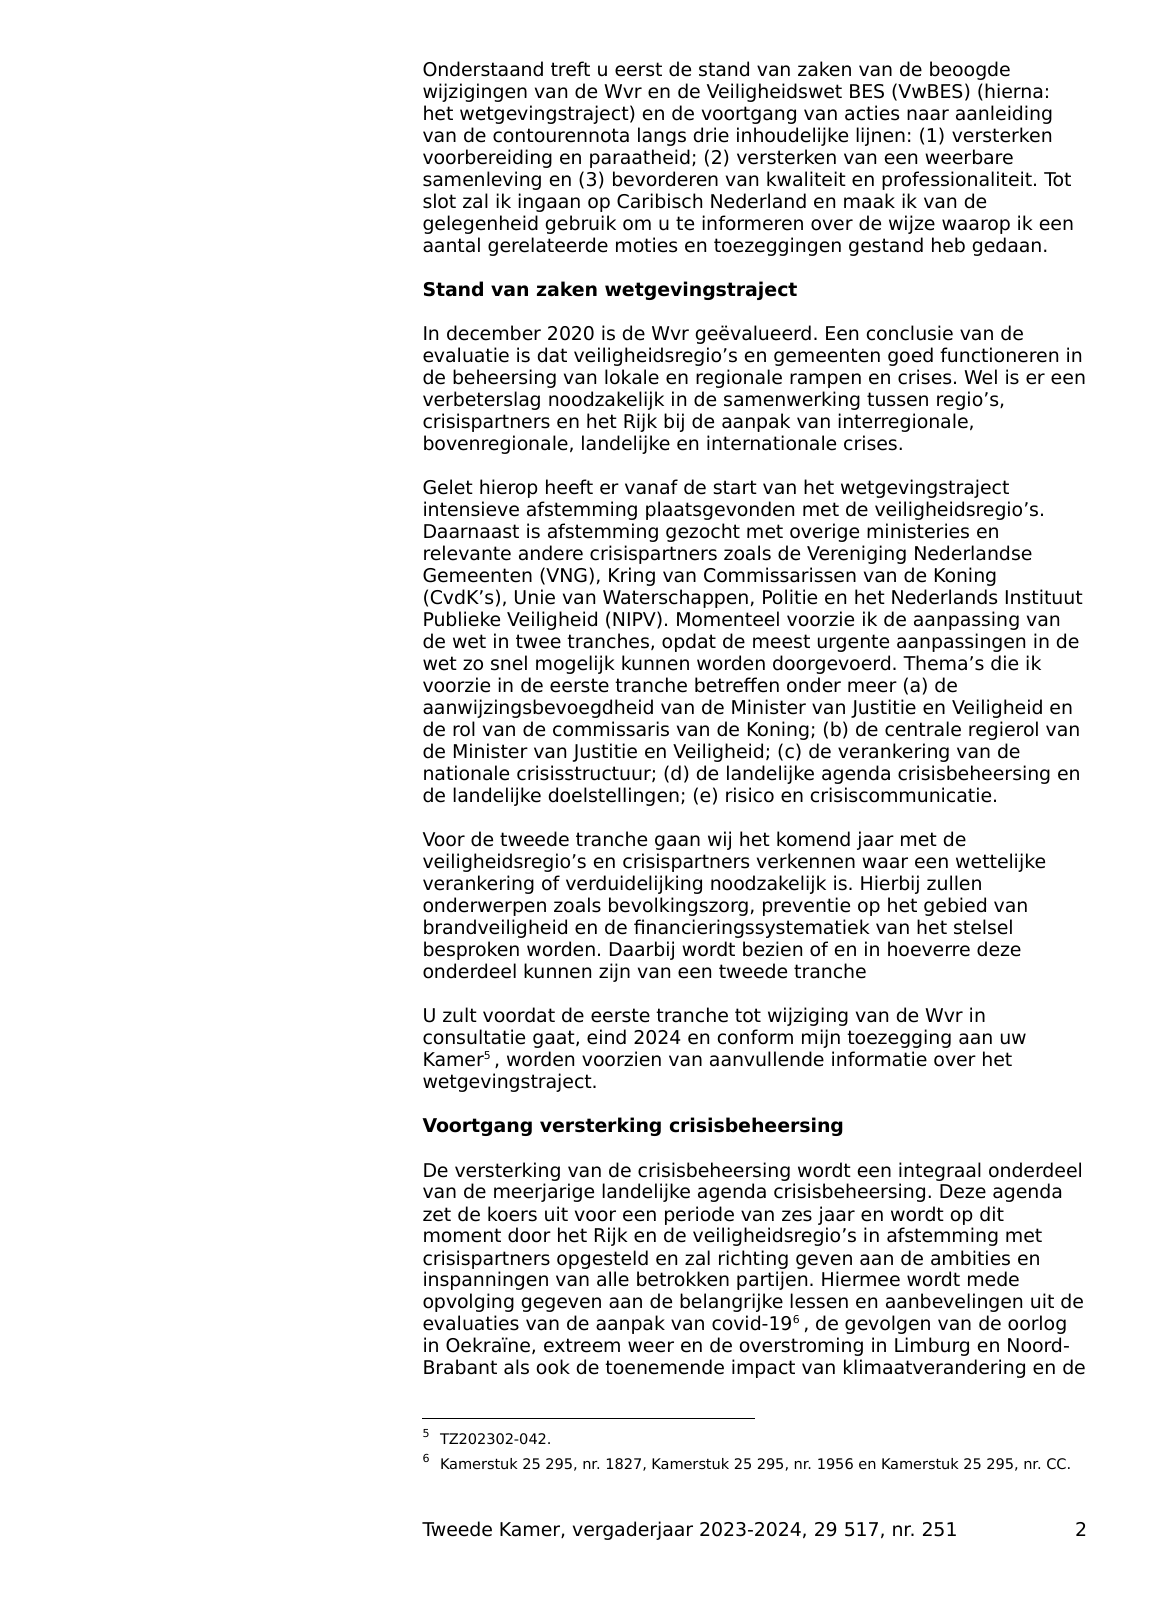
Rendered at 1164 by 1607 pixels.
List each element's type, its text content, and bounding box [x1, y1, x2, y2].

text Gelet hierop heeft er vanaf de start van het wetgevingstraject intensieve afstemming plaatsgevonden met de veiligheidsregio’s. Daarnaast is afstemming gezocht met overige ministeries en relevante andere crisispartners zoals de Vereniging Nederlandse Gemeenten (VNG), Kring van Commissarissen van de Koning (CvdK’s), Unie van Waterschappen, Politie en het Nederlands Instituut Publieke Veiligheid (NIPV). Momenteel voorzie ik de aanpassing van de wet in twee tranches, opdat de meest urgente aanpassingen in de wet zo snel mogelijk kunnen worden doorgevoerd. Thema’s die ik voorzie in de eerste tranche betreffen onder meer (a) de aanwijzingsbevoegdheid van de Minister van Justitie en Veiligheid en de rol van de commissaris van de Koning; (b) de centrale regierol van de Minister van Justitie en Veiligheid; (c) de verankering van de nationale crisisstructuur; (d) de landelijke agenda crisisbeheersing en de landelijke doelstellingen; (e) risico en crisiscommunicatie. [422, 477, 1087, 807]
text Onderstaand treft u eerst de stand van zaken van de beoogde wijzigingen van de Wvr en de Veiligheidswet BES (VwBES) (hierna: het wetgevingstraject) en de voortgang van acties naar aanleiding van de contourennota langs drie inhoudelijke lijnen: (1) versterken voorbereiding en paraatheid; (2) versterken van een weerbare samenleving en (3) bevorderen van kwaliteit en professionaliteit. Tot slot zal ik ingaan op Caribisch Nederland en maak ik van de gelegenheid gebruik om u te informeren over de wijze waarop ik een aantal gerelateerde moties en toezeggingen gestand heb gedaan. [422, 59, 1087, 257]
text In december 2020 is de Wvr geëvalueerd. Een conclusie van de evaluatie is dat veiligheidsregio’s en gemeenten goed functioneren in de beheersing van lokale en regionale rampen en crises. Wel is er een verbeterslag noodzakelijk in de samenwerking tussen regio’s, crisispartners en het Rijk bij de aanpak van interregionale, bovenregionale, landelijke en internationale crises. [422, 323, 1087, 455]
text TZ202302-042. [422, 1427, 1087, 1449]
text De versterking van de crisisbeheersing wordt een integraal onderdeel van de meerjarige landelijke agenda crisisbeheersing. Deze agenda zet de koers uit voor een periode van zes jaar en wordt op dit moment door het Rijk en de veiligheidsregio’s in afstemming met crisispartners opgesteld en zal richting geven aan de ambities en inspanningen van alle betrokken partijen. Hiermee wordt mede opvolging gegeven aan de belangrijke lessen en aanbevelingen uit de evaluaties van de aanpak van covid-19, de gevolgen van de oorlog in Oekraïne, extreem weer en de overstroming in Limburg en Noord-Brabant als ook de toenemende impact van klimaatverandering en de [422, 1159, 1087, 1379]
subtitle Stand van zaken wetgevingstraject [422, 279, 1087, 301]
text Voor de tweede tranche gaan wij het komend jaar met de veiligheidsregio’s en crisispartners verkennen waar een wettelijke verankering of verduidelijking noodzakelijk is. Hierbij zullen onderwerpen zoals bevolkingszorg, preventie op het gebied van brandveiligheid en de financieringssystematiek van het stelsel besproken worden. Daarbij wordt bezien of en in hoeverre deze onderdeel kunnen zijn van een tweede tranche [422, 829, 1087, 983]
text U zult voordat de eerste tranche tot wijziging van de Wvr in consultatie gaat, eind 2024 en conform mijn toezegging aan uw Kamer, worden voorzien van aanvullende informatie over het wetgevingstraject. [422, 1005, 1087, 1093]
subtitle Voortgang versterking crisisbeheersing [422, 1115, 1087, 1137]
text Kamerstuk 25 295, nr. 1827, Kamerstuk 25 295, nr. 1956 en Kamerstuk 25 295, nr. CC. [422, 1452, 1087, 1474]
